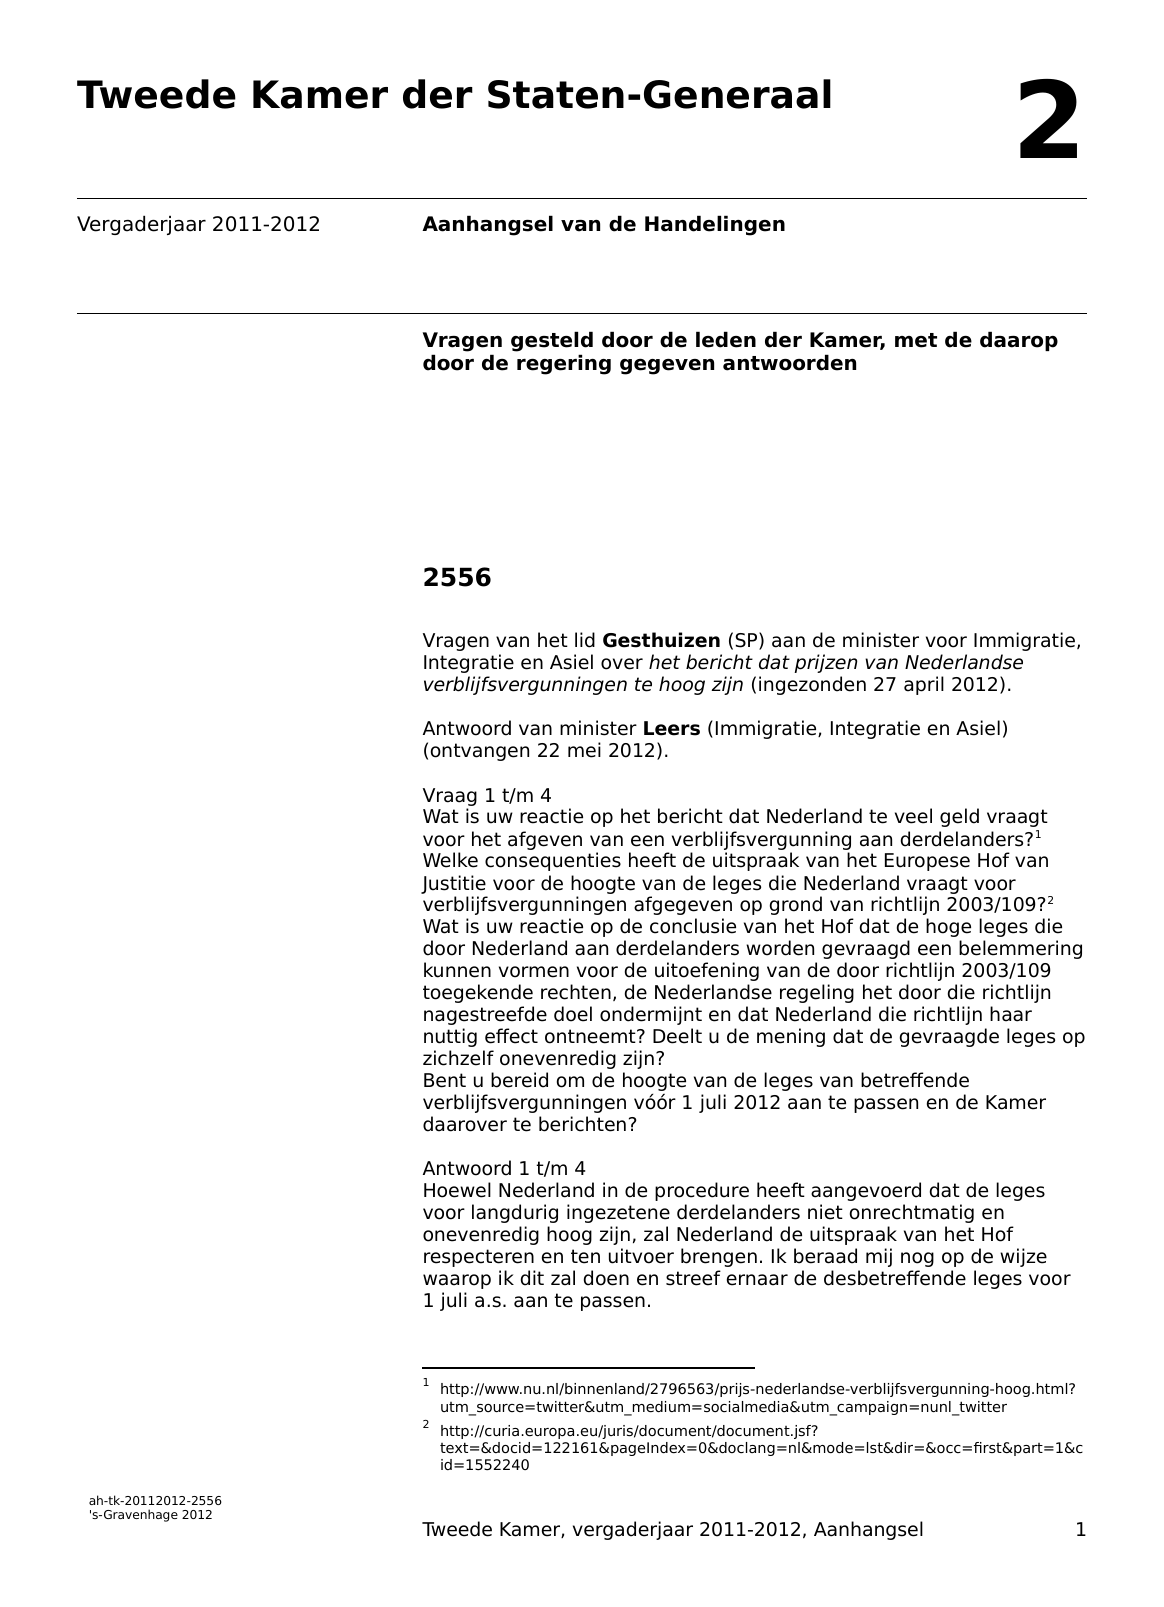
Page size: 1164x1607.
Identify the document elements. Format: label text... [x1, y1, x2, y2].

text Welke consequenties heeft de uitspraak van het Europese Hof van Justitie voor de hoogte van de leges die Nederland vraagt voor verblijfsvergunningen afgegeven op grond van richtlijn 2003/109? [422, 850, 1087, 916]
text Antwoord 1 t/m 4 [422, 1158, 1087, 1180]
table_cell [77, 314, 422, 375]
text http://curia.europa.eu/juris/document/document.jsf?text=&docid=122161&pageIndex=0&doclang=nl&mode=lst&dir=&occ=first&part=1&cid=1552240 [422, 1418, 1087, 1474]
table_header 2 [886, 59, 1087, 198]
table_header Tweede Kamer der Staten-Generaal [77, 59, 886, 198]
text Vraag 1 t/m 4 [422, 784, 1087, 806]
text ah-tk-20112012-2556 [88, 1494, 323, 1508]
table_cell Vragen gesteld door de leden der Kamer, met de daarop door de regering gegeven antwoorden [422, 314, 1087, 375]
table_cell Vergaderjaar 2011-2012 [77, 199, 422, 313]
text Wat is uw reactie op de conclusie van het Hof dat de hoge leges die door Nederland aan derdelanders worden gevraagd een belemmering kunnen vormen voor de uitoefening van de door richtlijn 2003/109 toegekende rechten, de Nederlandse regeling het door die richtlijn nagestreefde doel ondermijnt en dat Nederland die richtlijn haar nuttig effect ontneemt? Deelt u de mening dat de gevraagde leges op zichzelf onevenredig zijn? [422, 916, 1087, 1070]
text 's-Gravenhage 2012 [88, 1508, 323, 1522]
text http://www.nu.nl/binnenland/2796563/prijs-nederlandse-verblijfsvergunning-hoog.html?utm_source=twitter&utm_medium=socialmedia&utm_campaign=nunl_twitter [422, 1377, 1087, 1416]
text Bent u bereid om de hoogte van de leges van betreffende verblijfsvergunningen vóór 1 juli 2012 aan te passen en de Kamer daarover te berichten? [422, 1070, 1087, 1136]
text Hoewel Nederland in de procedure heeft aangevoerd dat de leges voor langdurig ingezetene derdelanders niet onrechtmatig en onevenredig hoog zijn, zal Nederland de uitspraak van het Hof respecteren en ten uitvoer brengen. Ik beraad mij nog op de wijze waarop ik dit zal doen en streef ernaar de desbetreffende leges voor 1 juli a.s. aan te passen. [422, 1180, 1087, 1312]
text 2556 [422, 563, 1087, 592]
text Vragen van het lid Gesthuizen (SP) aan de minister voor Immigratie, Integratie en Asiel over het bericht dat prijzen van Nederlandse verblijfsvergunningen te hoog zijn (ingezonden 27 april 2012). [422, 630, 1087, 696]
text Antwoord van minister Leers (Immigratie, Integratie en Asiel) (ontvangen 22 mei 2012). [422, 718, 1087, 762]
table_cell Aanhangsel van de Handelingen [422, 199, 1087, 313]
text Wat is uw reactie op het bericht dat Nederland te veel geld vraagt voor het afgeven van een verblijfsvergunning aan derdelanders? [422, 806, 1087, 850]
